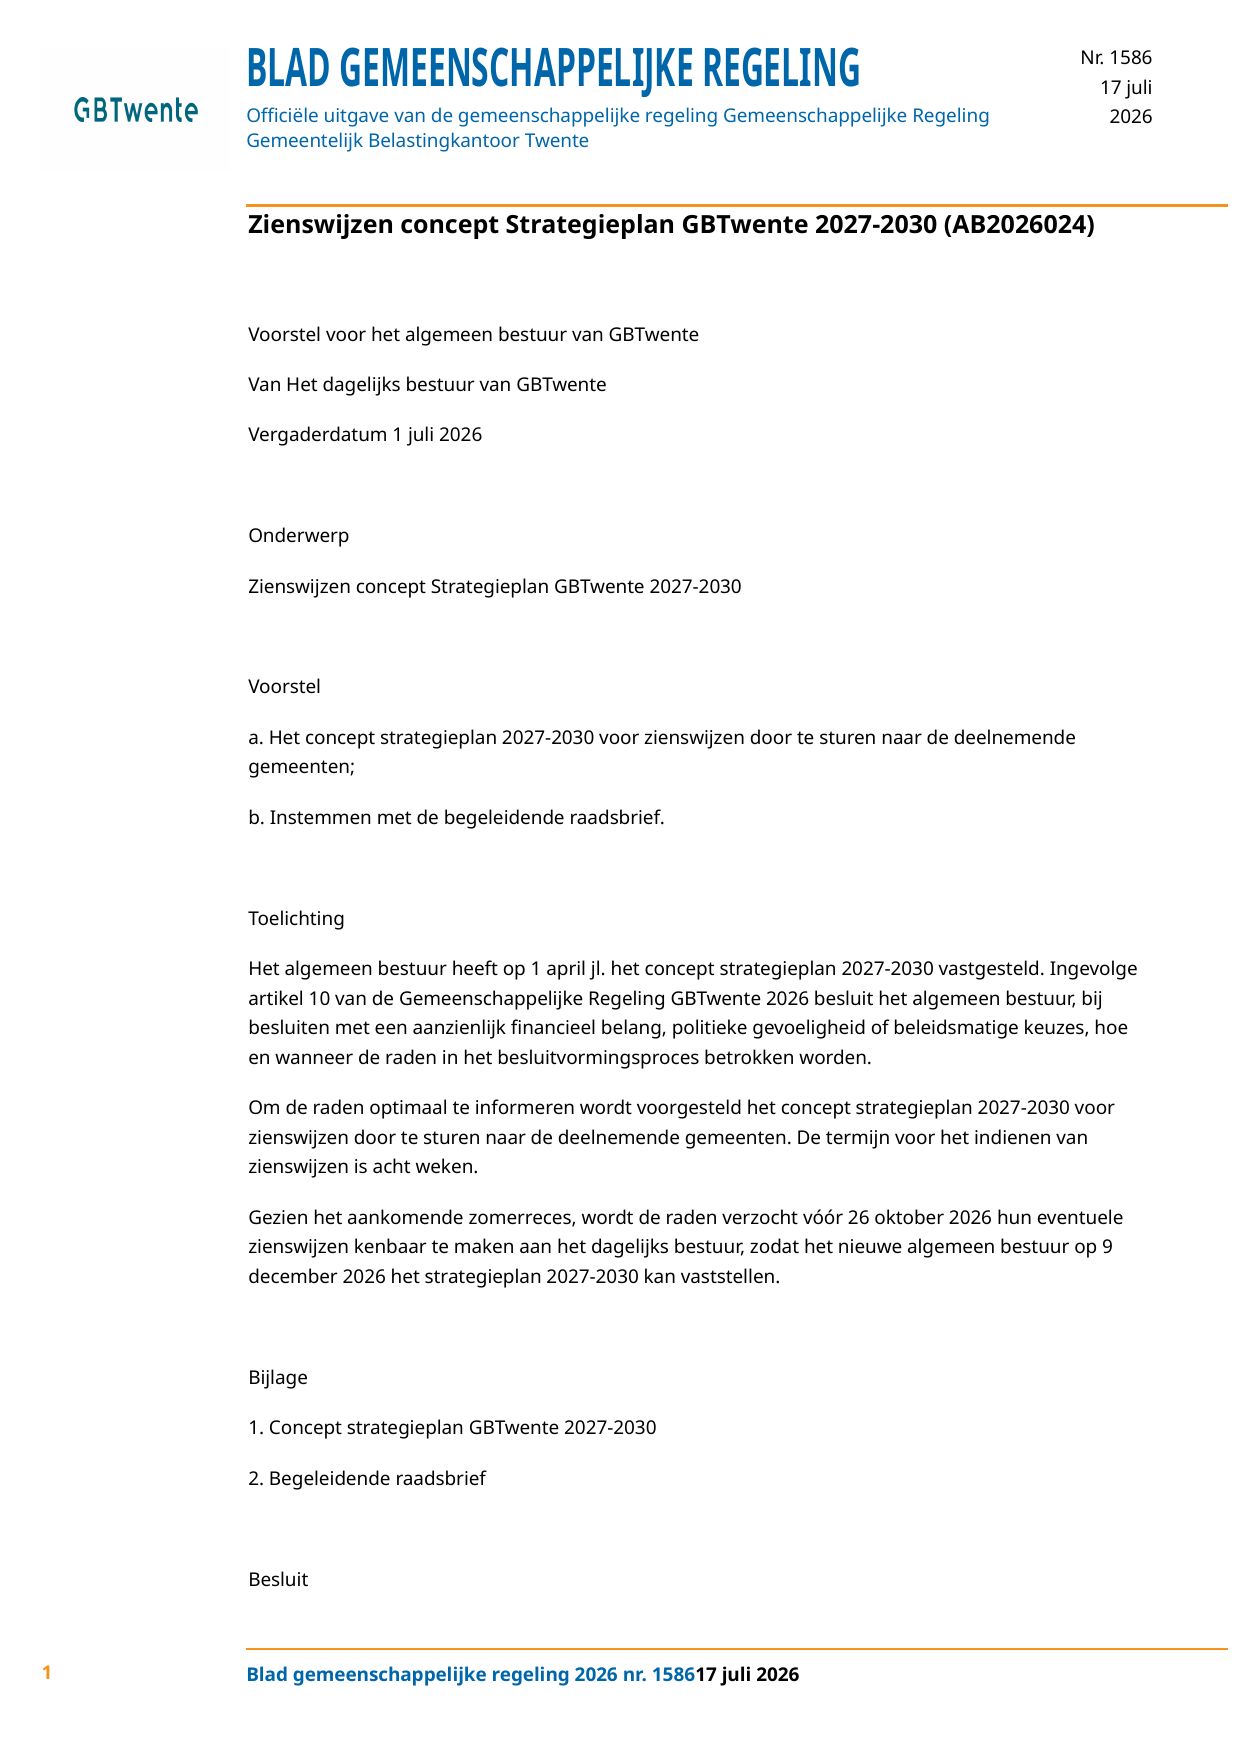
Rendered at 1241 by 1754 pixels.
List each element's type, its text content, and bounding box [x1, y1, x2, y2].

text Vergaderdatum 1 juli 2026 [248, 422, 1152, 447]
text Voorstel voor het algemeen bestuur van GBTwente [248, 321, 1152, 346]
text Zienswijzen concept Strategieplan GBTwente 2027-2030 (AB2026024) [248, 207, 1152, 241]
text Bijlage [248, 1364, 1152, 1390]
text Het algemeen bestuur heeft op 1 april jl. het concept strategieplan 2027-2030 vastgesteld. Ingevolge artikel 10 van de Gemeenschappelijke Regeling GBTwente 2026 besluit het algemeen bestuur, bij besluiten met een aanzienlijk financieel belang, politieke gevoeligheid of beleidsmatige keuzes, hoe en wanneer de raden in het besluitvormingsproces betrokken worden. [248, 955, 1152, 1070]
text Toelichting [248, 905, 1152, 931]
text Om de raden optimaal te informeren wordt voorgesteld het concept strategieplan 2027-2030 voor zienswijzen door te sturen naar de deelnemende gemeenten. De termijn voor het indienen van zienswijzen is acht weken. [248, 1094, 1152, 1179]
text Besluit [248, 1566, 1152, 1591]
picture [41, 47, 231, 172]
text Voorstel [248, 674, 1152, 699]
text 2. Begeleidende raadsbrief [248, 1465, 1152, 1491]
text a. Het concept strategieplan 2027-2030 voor zienswijzen door te sturen naar de deelnemende gemeenten; [248, 724, 1152, 779]
text Onderwerp [248, 522, 1152, 548]
text Zienswijzen concept Strategieplan GBTwente 2027-2030 [248, 573, 1152, 598]
text Van Het dagelijks bestuur van GBTwente [248, 371, 1152, 397]
text b. Instemmen met de begeleidende raadsbrief. [248, 804, 1152, 830]
text 1. Concept strategieplan GBTwente 2027-2030 [248, 1414, 1152, 1440]
text Gezien het aankomende zomerreces, wordt de raden verzocht vóór 26 oktober 2026 hun eventuele zienswijzen kenbaar te maken aan het dagelijks bestuur, zodat het nieuwe algemeen bestuur op 9 december 2026 het strategieplan 2027-2030 kan vaststellen. [248, 1204, 1152, 1289]
